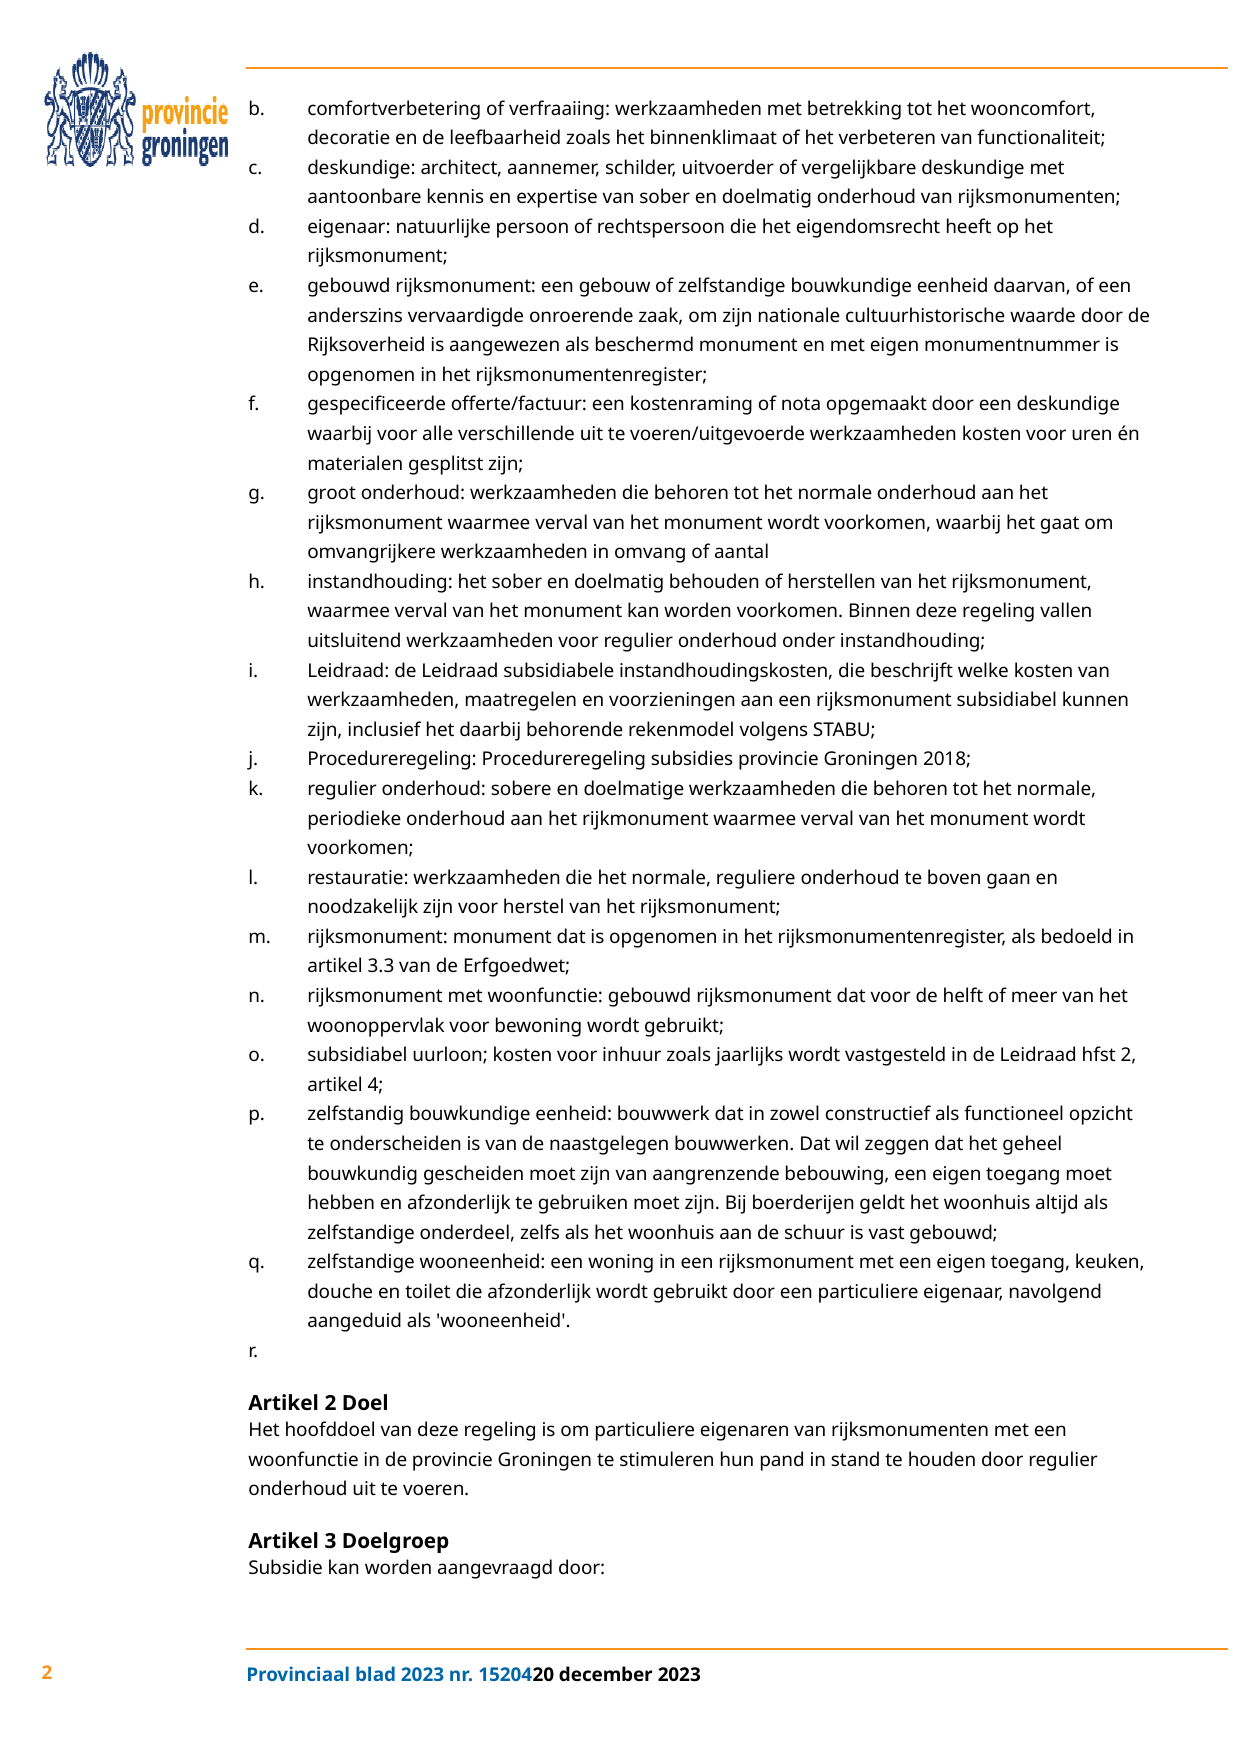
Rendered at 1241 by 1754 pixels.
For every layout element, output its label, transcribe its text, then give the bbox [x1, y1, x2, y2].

list Leidraad: de Leidraad subsidiabele instandhoudingskosten, die beschrijft welke kosten van werkzaamheden, maatregelen en voorzieningen aan een rijksmonument subsidiabel kunnen zijn, inclusief het daarbij behorende rekenmodel volgens STABU; [248, 657, 1152, 742]
list Procedureregeling: Procedureregeling subsidies provincie Groningen 2018; [248, 746, 1152, 771]
list instandhouding: het sober en doelmatig behouden of herstellen van het rijksmonument, waarmee verval van het monument kan worden voorkomen. Binnen deze regeling vallen uitsluitend werkzaamheden voor regulier onderhoud onder instandhouding; [248, 568, 1152, 653]
list deskundige: architect, aannemer, schilder, uitvoerder of vergelijkbare deskundige met aantoonbare kennis en expertise van sober en doelmatig onderhoud van rijksmonumenten; [248, 154, 1152, 209]
list subsidiabel uurloon; kosten voor inhuur zoals jaarlijks wordt vastgesteld in de Leidraad hfst 2, artikel 4; [248, 1041, 1152, 1097]
list restauratie: werkzaamheden die het normale, reguliere onderhoud te boven gaan en noodzakelijk zijn voor herstel van het rijksmonument; [248, 864, 1152, 919]
text Subsidie kan worden aangevraagd door: [248, 1554, 1152, 1580]
text Artikel 3 Doelgroep [248, 1526, 1152, 1554]
list rijksmonument: monument dat is opgenomen in het rijksmonumentenregister, als bedoeld in artikel 3.3 van de Erfgoedwet; [248, 923, 1152, 978]
list regulier onderhoud: sobere en doelmatige werkzaamheden die behoren tot het normale, periodieke onderhoud aan het rijkmonument waarmee verval van het monument wordt voorkomen; [248, 775, 1152, 860]
text Artikel 2 Doel [248, 1388, 1152, 1416]
list gebouwd rijksmonument: een gebouw of zelfstandige bouwkundige eenheid daarvan, of een anderszins vervaardigde onroerende zaak, om zijn nationale cultuurhistorische waarde door de Rijksoverheid is aangewezen als beschermd monument en met eigen monumentnummer is opgenomen in het rijksmonumentenregister; [248, 272, 1152, 387]
picture [41, 47, 231, 172]
list eigenaar: natuurlijke persoon of rechtspersoon die het eigendomsrecht heeft op het rijksmonument; [248, 213, 1152, 268]
list comfortverbetering of verfraaiing: werkzaamheden met betrekking tot het wooncomfort, decoratie en de leefbaarheid zoals het binnenklimaat of het verbeteren van functionaliteit; [248, 95, 1152, 150]
list rijksmonument met woonfunctie: gebouwd rijksmonument dat voor de helft of meer van het woonoppervlak voor bewoning wordt gebruikt; [248, 982, 1152, 1038]
list gespecificeerde offerte/factuur: een kostenraming of nota opgemaakt door een deskundige waarbij voor alle verschillende uit te voeren/uitgevoerde werkzaamheden kosten voor uren én materialen gesplitst zijn; [248, 391, 1152, 476]
list zelfstandige wooneenheid: een woning in een rijksmonument met een eigen toegang, keuken, douche en toilet die afzonderlijk wordt gebruikt door een particuliere eigenaar, navolgend aangeduid als 'wooneenheid'. [248, 1248, 1152, 1333]
list zelfstandig bouwkundige eenheid: bouwwerk dat in zowel constructief als functioneel opzicht te onderscheiden is van de naastgelegen bouwwerken. Dat wil zeggen dat het geheel bouwkundig gescheiden moet zijn van aangrenzende bebouwing, een eigen toegang moet hebben en afzonderlijk te gebruiken moet zijn. Bij boerderijen geldt het woonhuis altijd als zelfstandige onderdeel, zelfs als het woonhuis aan de schuur is vast gebouwd; [248, 1101, 1152, 1245]
list groot onderhoud: werkzaamheden die behoren tot het normale onderhoud aan het rijksmonument waarmee verval van het monument wordt voorkomen, waarbij het gaat om omvangrijkere werkzaamheden in omvang of aantal [248, 479, 1152, 564]
text Het hoofddoel van deze regeling is om particuliere eigenaren van rijksmonumenten met een woonfunctie in de provincie Groningen te stimuleren hun pand in stand te houden door regulier onderhoud uit te voeren. [248, 1416, 1152, 1501]
